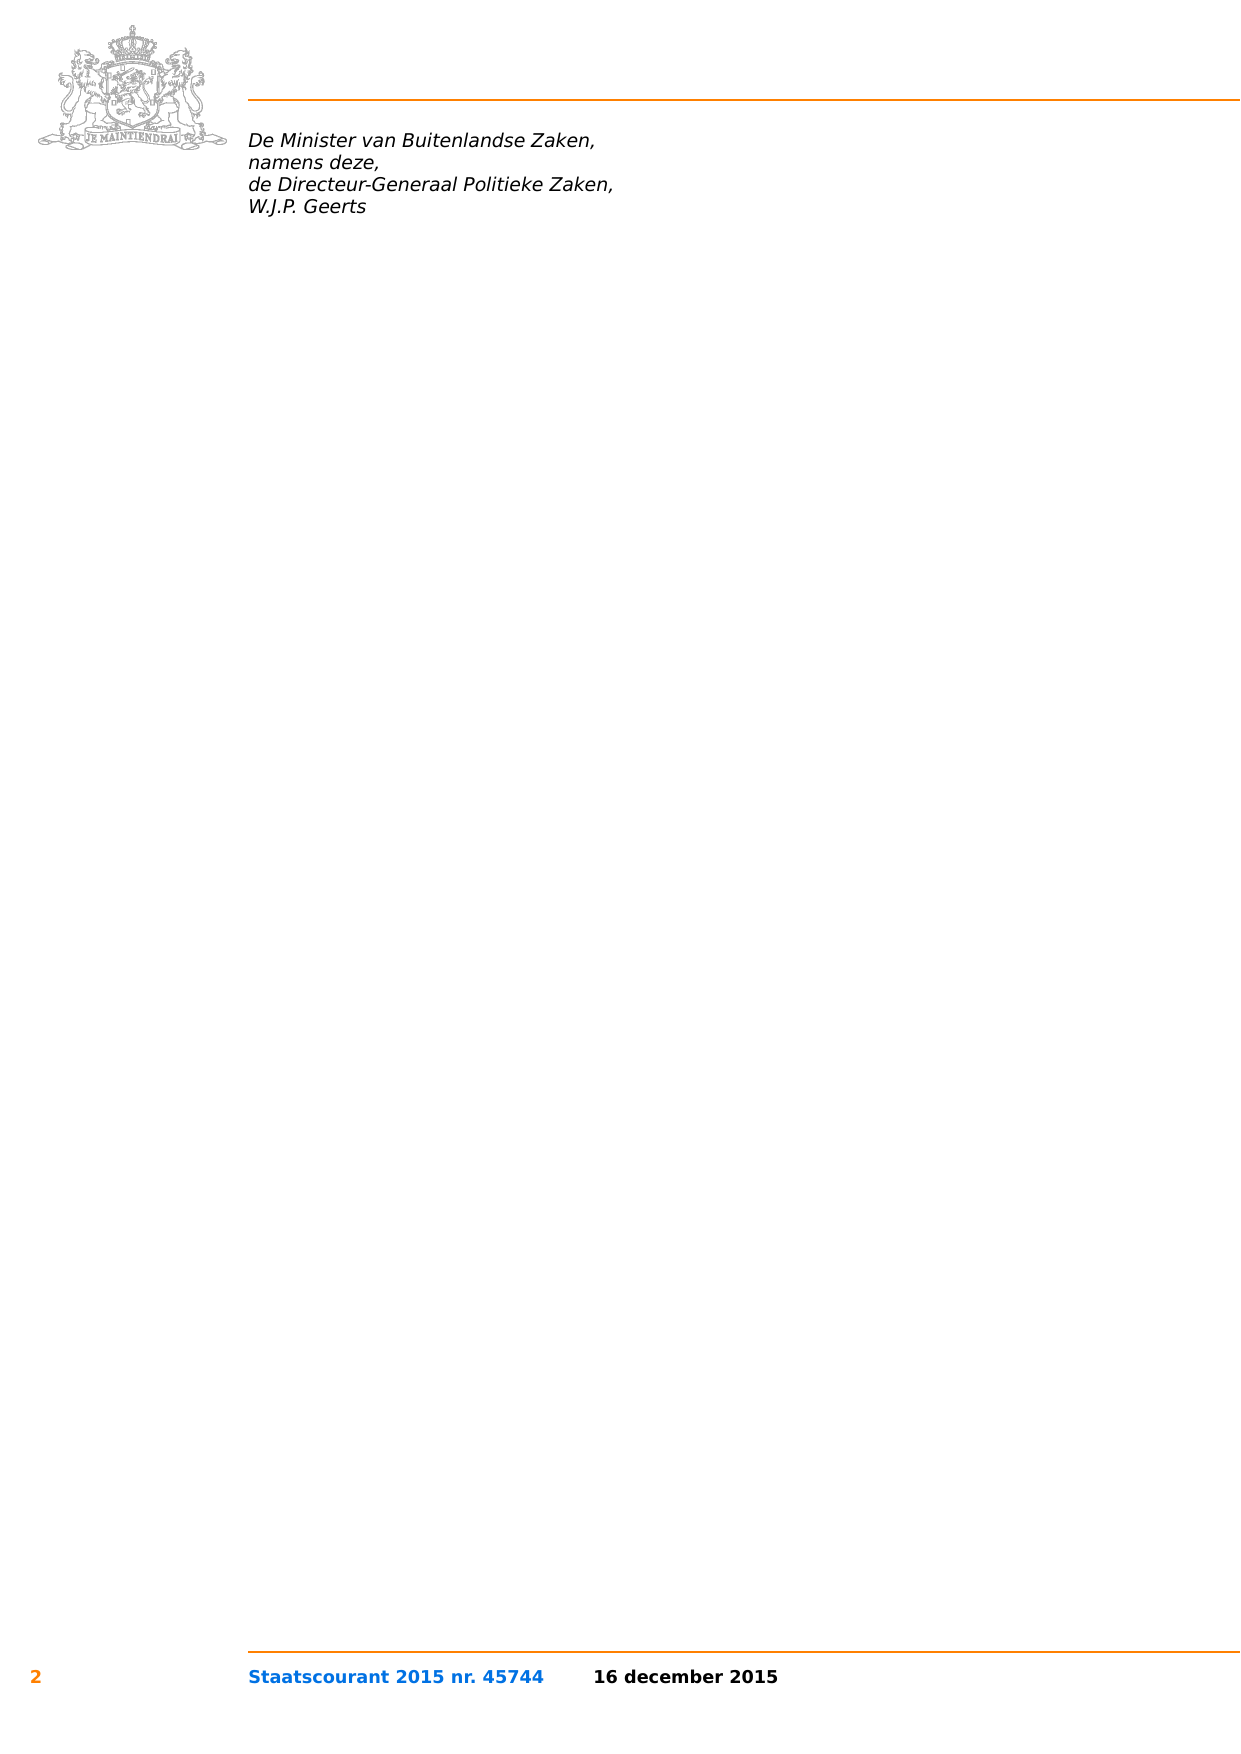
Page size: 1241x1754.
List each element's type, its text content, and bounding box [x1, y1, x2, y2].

picture [38, 25, 227, 150]
text De Minister van Buitenlandse Zaken, namens deze, de Directeur-Generaal Politieke Zaken, W.J.P. Geerts [248, 130, 1163, 218]
